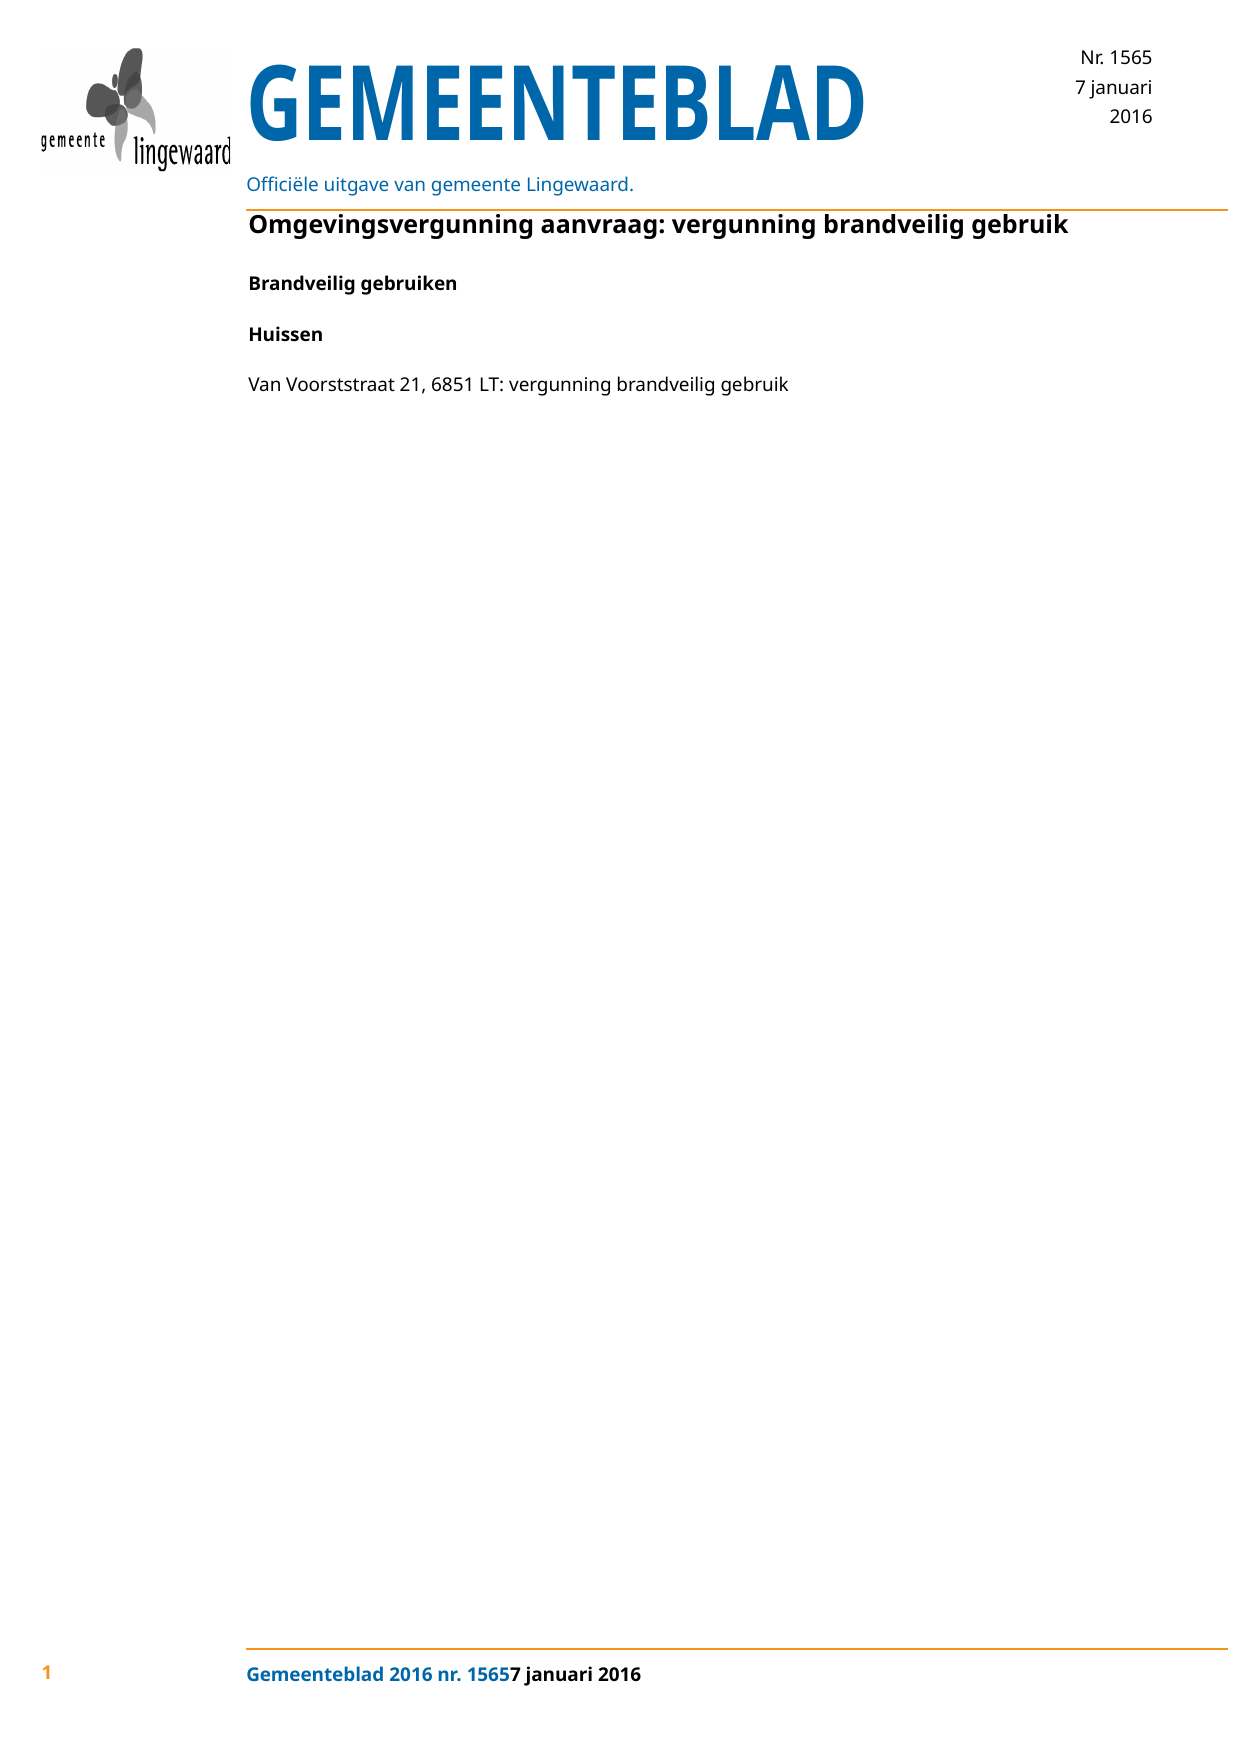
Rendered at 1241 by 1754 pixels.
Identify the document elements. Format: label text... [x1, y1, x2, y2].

text Omgevingsvergunning aanvraag: vergunning brandveilig gebruik [248, 211, 1152, 241]
picture [41, 47, 231, 172]
text Van Voorststraat 21, 6851 LT: vergunning brandveilig gebruik [248, 371, 1152, 397]
text Huissen [248, 321, 1152, 346]
text Brandveilig gebruiken [248, 270, 1152, 296]
